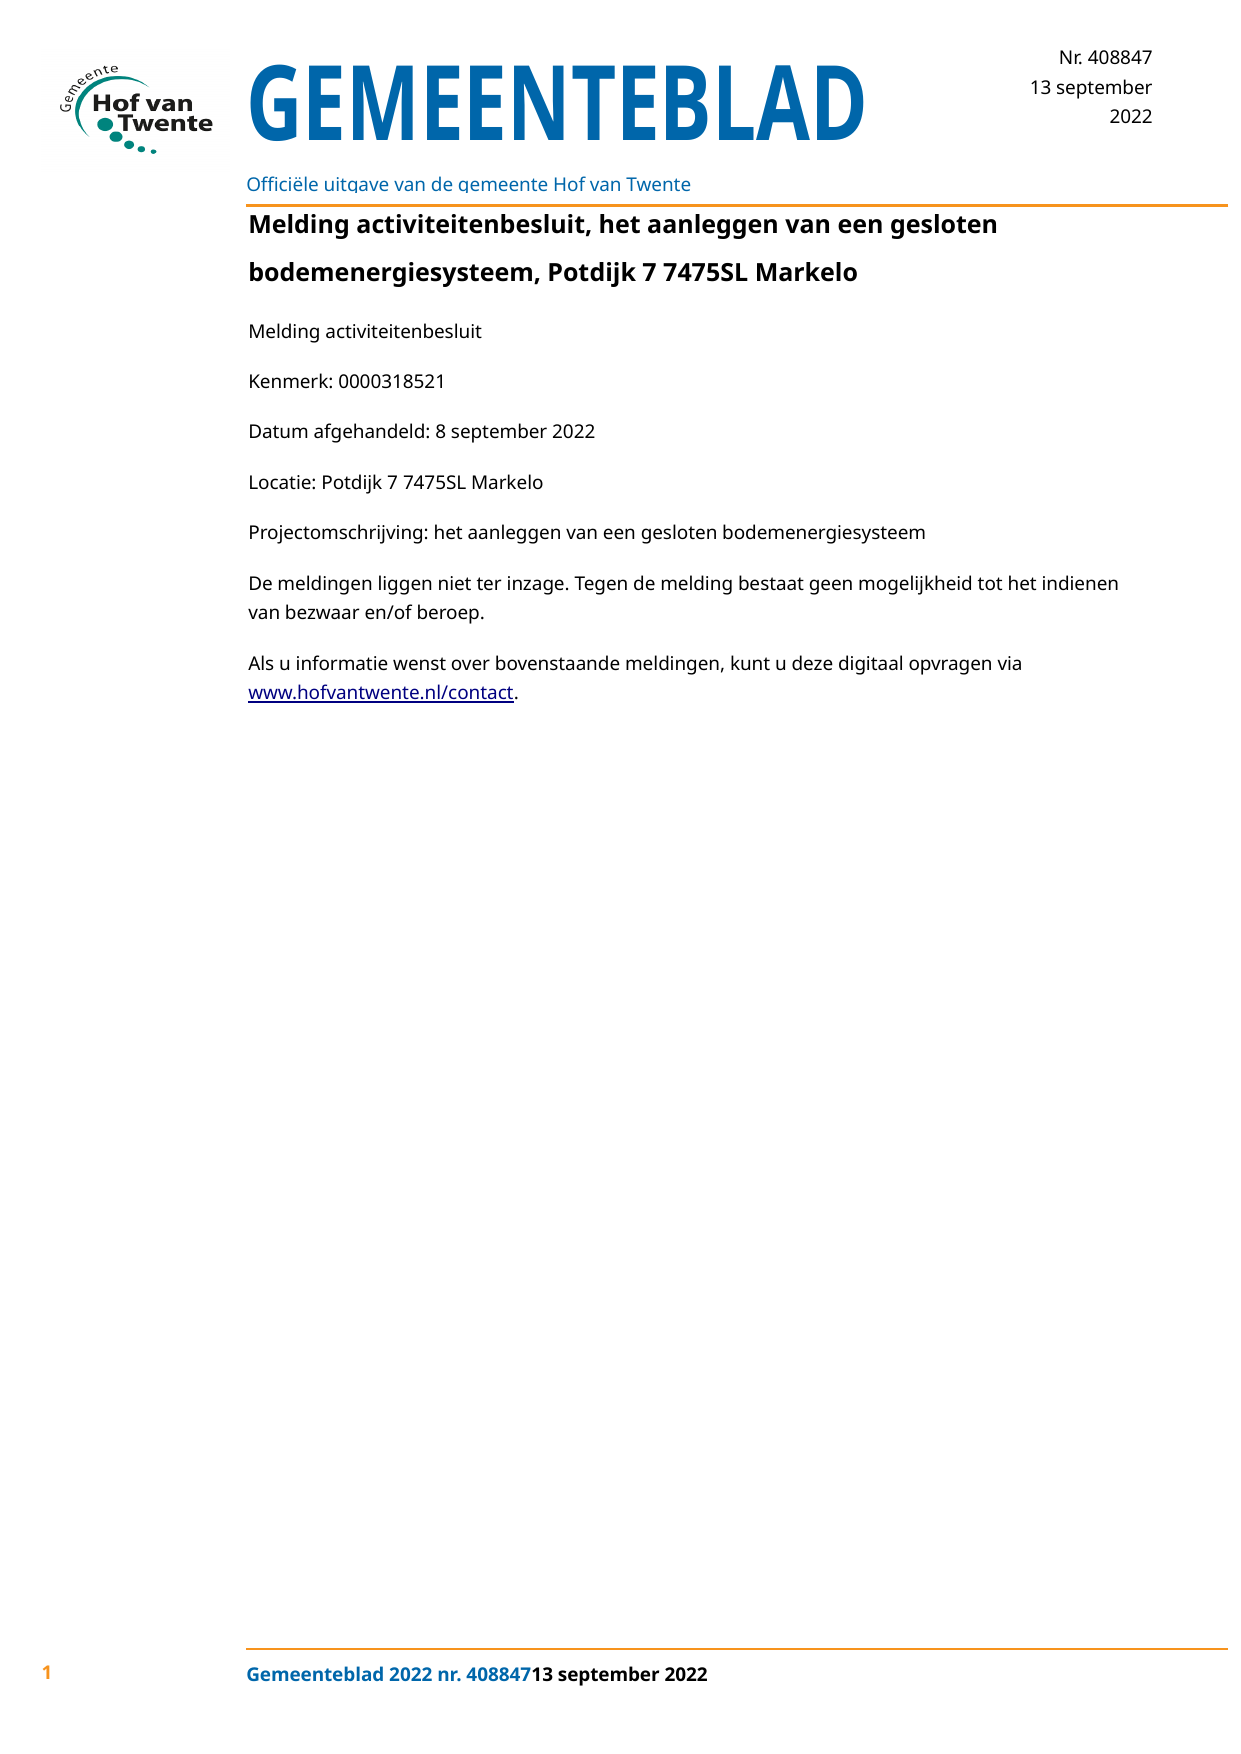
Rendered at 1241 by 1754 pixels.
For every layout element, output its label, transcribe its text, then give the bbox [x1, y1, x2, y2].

text Projectomschrijving: het aanleggen van een gesloten bodemenergiesysteem [248, 519, 1152, 545]
text Locatie: Potdijk 7 7475SL Markelo [248, 469, 1152, 495]
text Kenmerk: 0000318521 [248, 368, 1152, 394]
text Als u informatie wenst over bovenstaande meldingen, kunt u deze digitaal opvragen via www.hofvantwente.nl/contact. [248, 650, 1152, 705]
text Melding activiteitenbesluit [248, 318, 1152, 344]
picture [41, 47, 231, 172]
text Datum afgehandeld: 8 september 2022 [248, 419, 1152, 444]
text De meldingen liggen niet ter inzage. Tegen de melding bestaat geen mogelijkheid tot het indienen van bezwaar en/of beroep. [248, 570, 1152, 625]
text Melding activiteitenbesluit, het aanleggen van een gesloten bodemenergiesysteem, Potdijk 7 7475SL Markelo [248, 207, 1152, 288]
